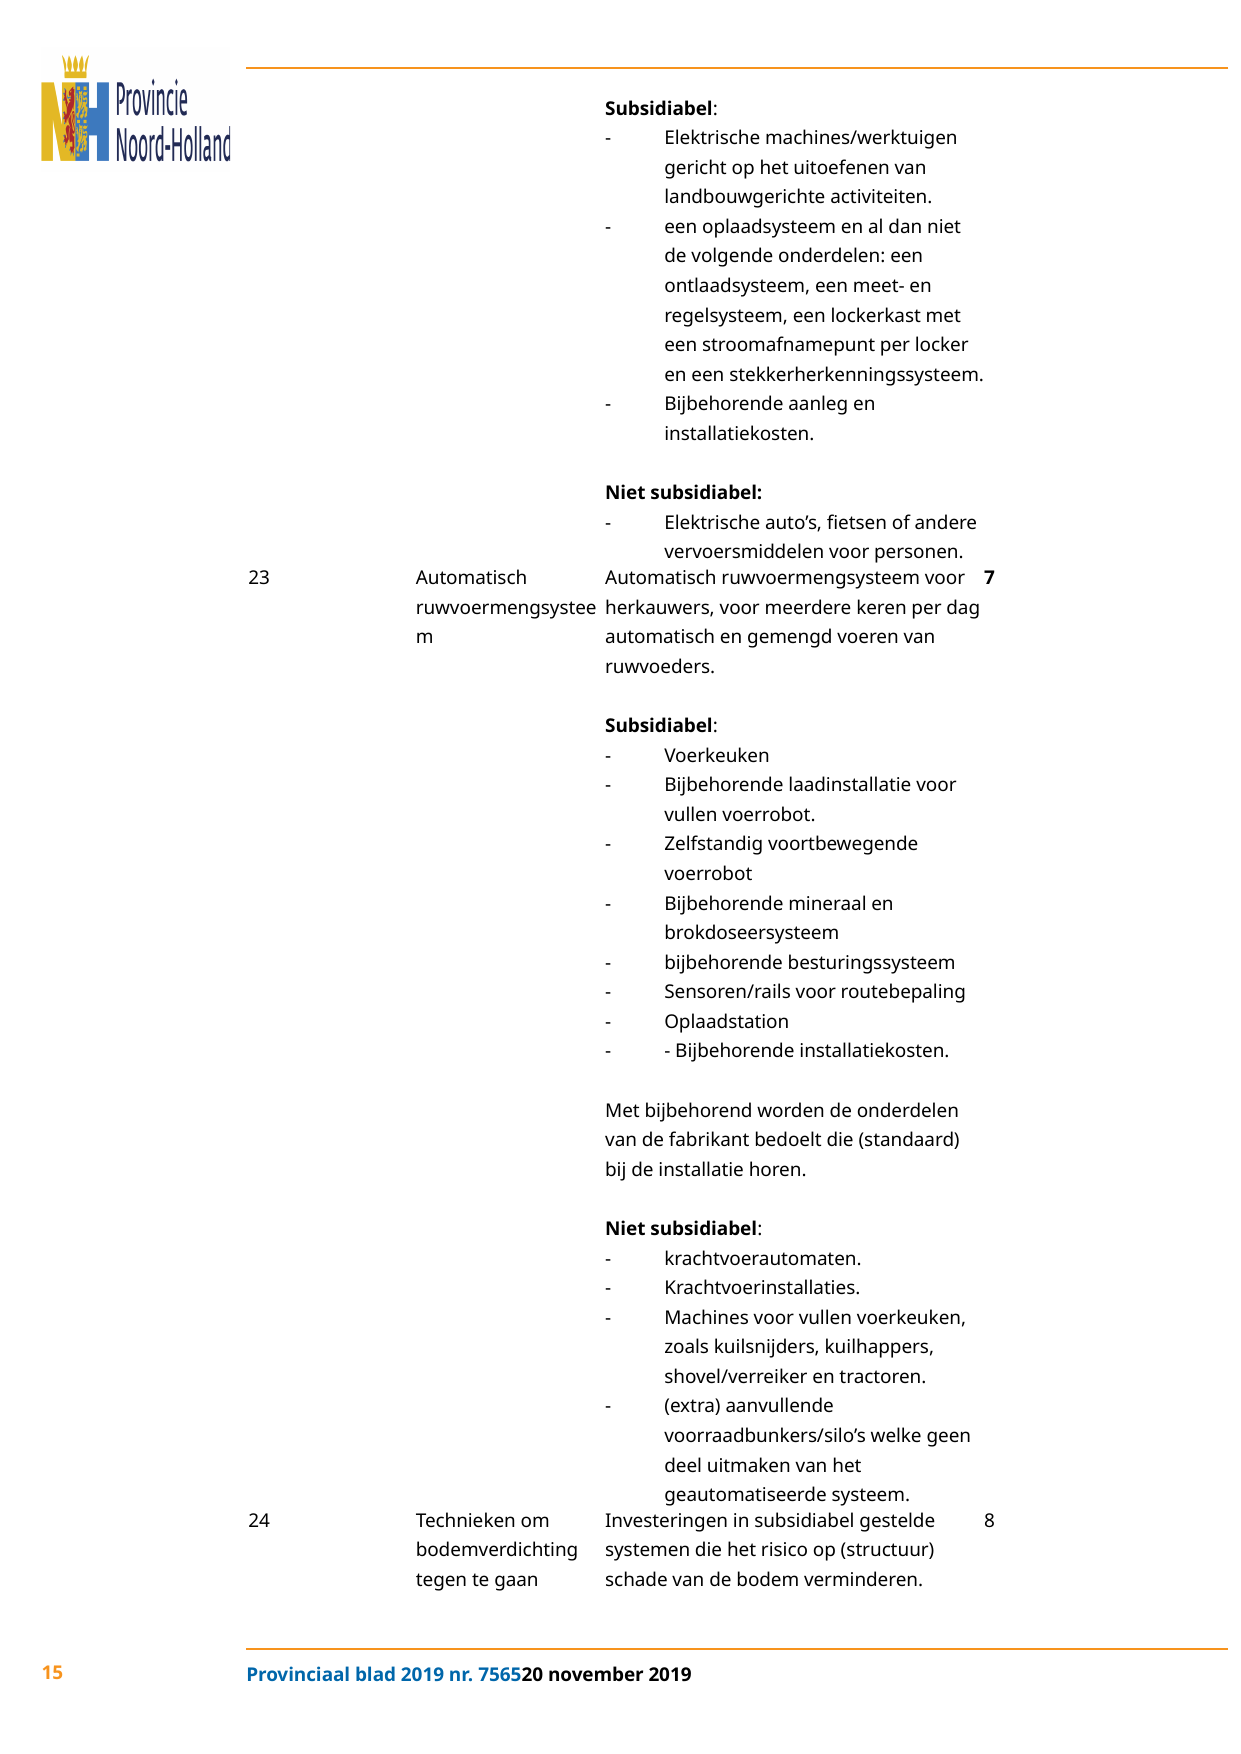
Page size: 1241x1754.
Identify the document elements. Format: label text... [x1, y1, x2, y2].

table_cell Technieken om bodemverdichting tegen te gaan [416, 1507, 605, 1592]
table_cell 24 [248, 1507, 416, 1592]
table_cell [416, 95, 605, 564]
table_cell [248, 95, 416, 564]
table_cell 7 [984, 564, 1152, 1507]
table_cell Subsidiabel: Elektrische machines/werktuigen gericht op het uitoefenen van landbouwgerichte activiteiten. een oplaadsysteem en al dan niet de volgende onderdelen: een ontlaadsysteem, een meet- en regelsysteem, een lockerkast met een stroomafnamepunt per locker en een stekkerherkenningssysteem. Bijbehorende aanleg en installatiekosten. Niet subsidiabel: Elektrische auto’s, fietsen of andere vervoersmiddelen voor personen. [605, 95, 984, 564]
table_cell [984, 95, 1152, 564]
table_cell Investeringen in subsidiabel gestelde systemen die het risico op (structuur) schade van de bodem verminderen. [605, 1507, 984, 1592]
table_cell 23 [248, 564, 416, 1507]
table_cell Automatisch ruwvoermengsysteem [416, 564, 605, 1507]
picture [41, 47, 231, 172]
table_cell Automatisch ruwvoermengsysteem voor herkauwers, voor meerdere keren per dag automatisch en gemengd voeren van ruwvoeders. Subsidiabel: Voerkeuken Bijbehorende laadinstallatie voor vullen voerrobot. Zelfstandig voortbewegende voerrobot Bijbehorende mineraal en brokdoseersysteem bijbehorende besturingssysteem Sensoren/rails voor routebepaling Oplaadstation - Bijbehorende installatiekosten. Met bijbehorend worden de onderdelen van de fabrikant bedoelt die (standaard) bij de installatie horen. Niet subsidiabel: krachtvoerautomaten. Krachtvoerinstallaties. Machines voor vullen voerkeuken, zoals kuilsnijders, kuilhappers, shovel/verreiker en tractoren. (extra) aanvullende voorraadbunkers/silo’s welke geen deel uitmaken van het geautomatiseerde systeem. [605, 564, 984, 1507]
table_cell 8 [984, 1507, 1152, 1592]
